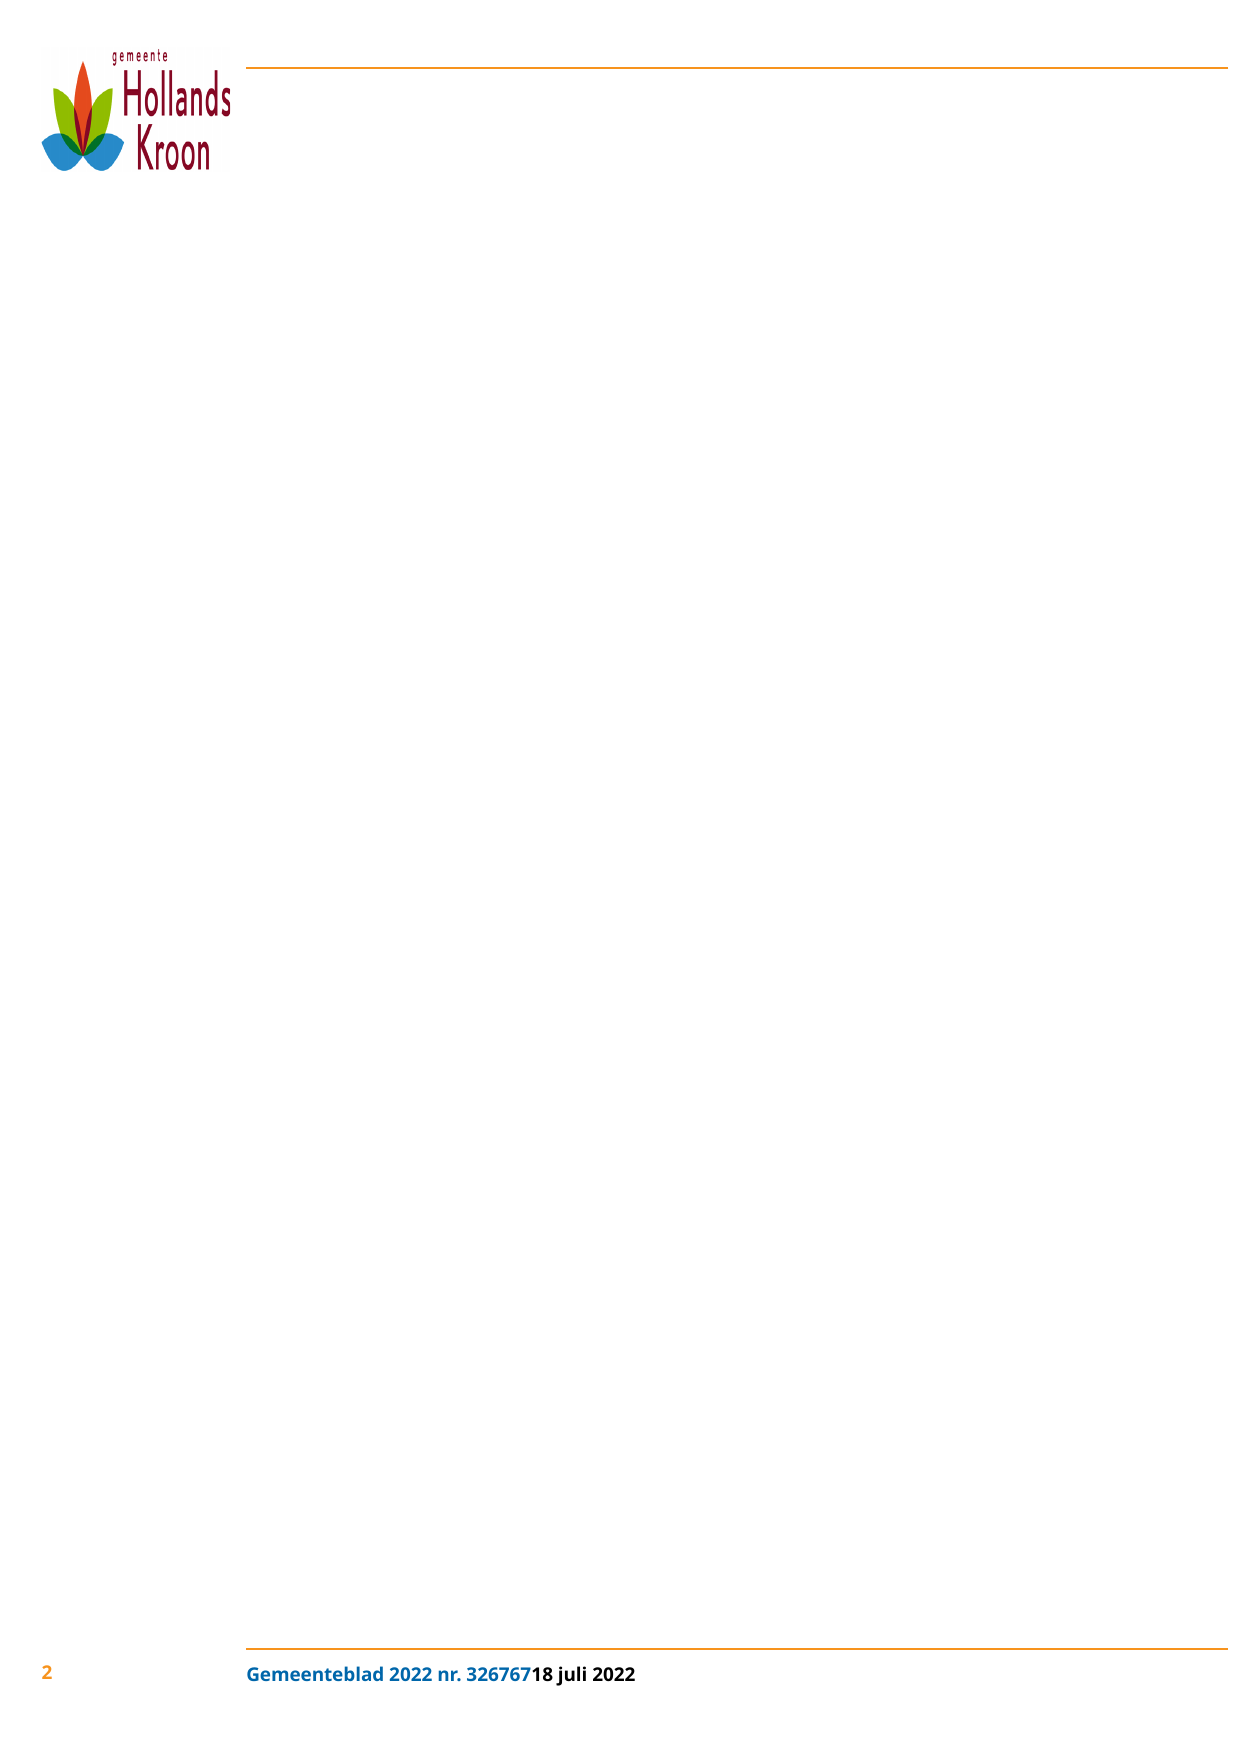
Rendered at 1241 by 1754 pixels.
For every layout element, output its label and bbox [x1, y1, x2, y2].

picture [41, 47, 231, 172]
